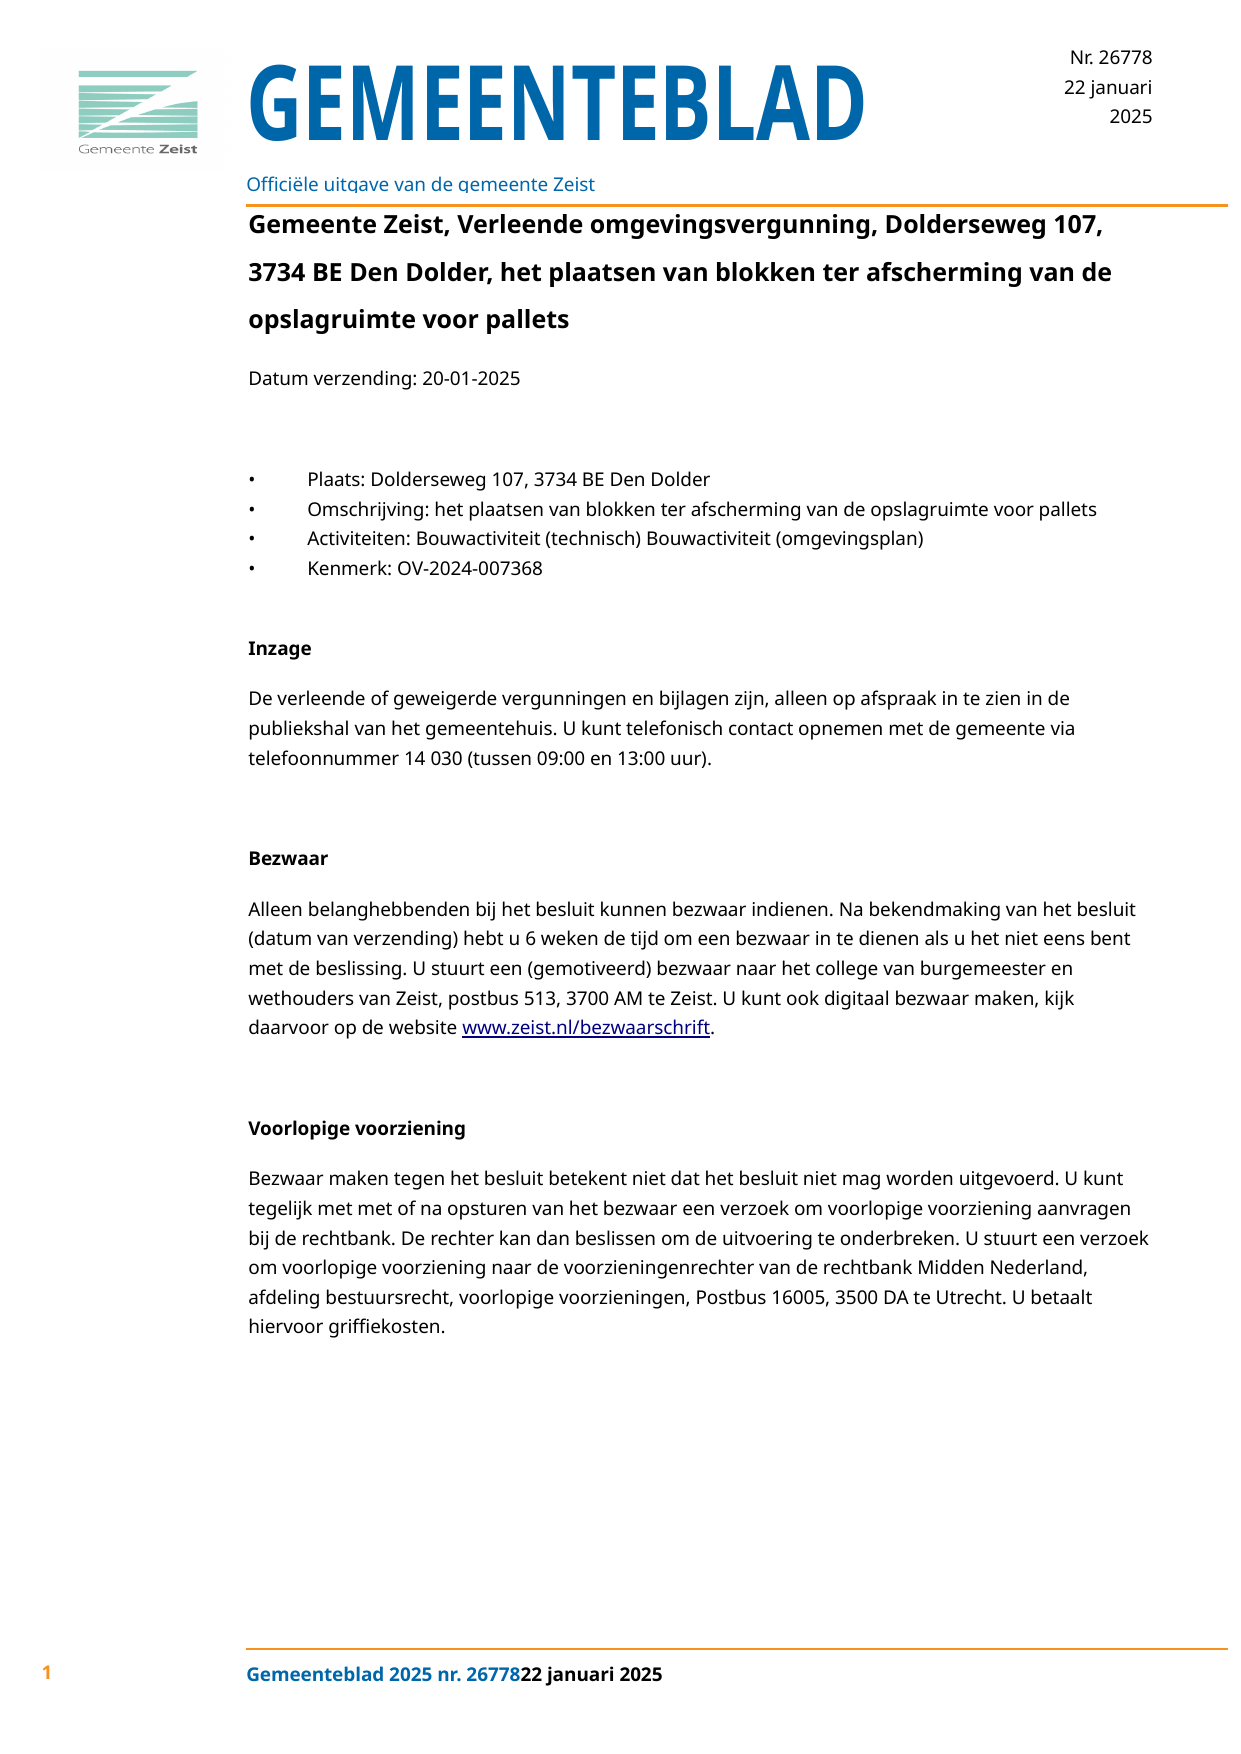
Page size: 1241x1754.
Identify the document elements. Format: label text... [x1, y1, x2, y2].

list Plaats: Dolderseweg 107, 3734 BE Den Dolder [248, 466, 1152, 492]
list Omschrijving: het plaatsen van blokken ter afscherming van de opslagruimte voor pallets [248, 496, 1152, 522]
text Bezwaar maken tegen het besluit betekent niet dat het besluit niet mag worden uitgevoerd. U kunt tegelijk met met of na opsturen van het bezwaar een verzoek om voorlopige voorziening aanvragen bij de rechtbank. De rechter kan dan beslissen om de uitvoering te onderbreken. U stuurt een verzoek om voorlopige voorziening naar de voorzieningenrechter van de rechtbank Midden Nederland, afdeling bestuursrecht, voorlopige voorzieningen, Postbus 16005, 3500 DA te Utrecht. U betaalt hiervoor griffiekosten. [248, 1166, 1152, 1339]
text Voorlopige voorziening [248, 1115, 1152, 1141]
text Inzage [248, 635, 1152, 661]
text Datum verzending: 20-01-2025 [248, 366, 1152, 391]
picture [41, 47, 231, 172]
text De verleende of geweigerde vergunningen en bijlagen zijn, alleen op afspraak in te zien in de publiekshal van het gemeentehuis. U kunt telefonisch contact opnemen met de gemeente via telefoonnummer 14 030 (tussen 09:00 en 13:00 uur). [248, 686, 1152, 770]
text Gemeente Zeist, Verleende omgevingsvergunning, Dolderseweg 107, 3734 BE Den Dolder, het plaatsen van blokken ter afscherming van de opslagruimte voor pallets [248, 207, 1152, 336]
list Activiteiten: Bouwactiviteit (technisch) Bouwactiviteit (omgevingsplan) [248, 526, 1152, 551]
text Alleen belanghebbenden bij het besluit kunnen bezwaar indienen. Na bekendmaking van het besluit (datum van verzending) hebt u 6 weken de tijd om een bezwaar in te dienen als u het niet eens bent met de beslissing. U stuurt een (gemotiveerd) bezwaar naar het college van burgemeester en wethouders van Zeist, postbus 513, 3700 AM te Zeist. U kunt ook digitaal bezwaar maken, kijk daarvoor op de website www.zeist.nl/bezwaarschrift. [248, 896, 1152, 1040]
text Bezwaar [248, 846, 1152, 871]
list Kenmerk: OV-2024-007368 [248, 555, 1152, 581]
